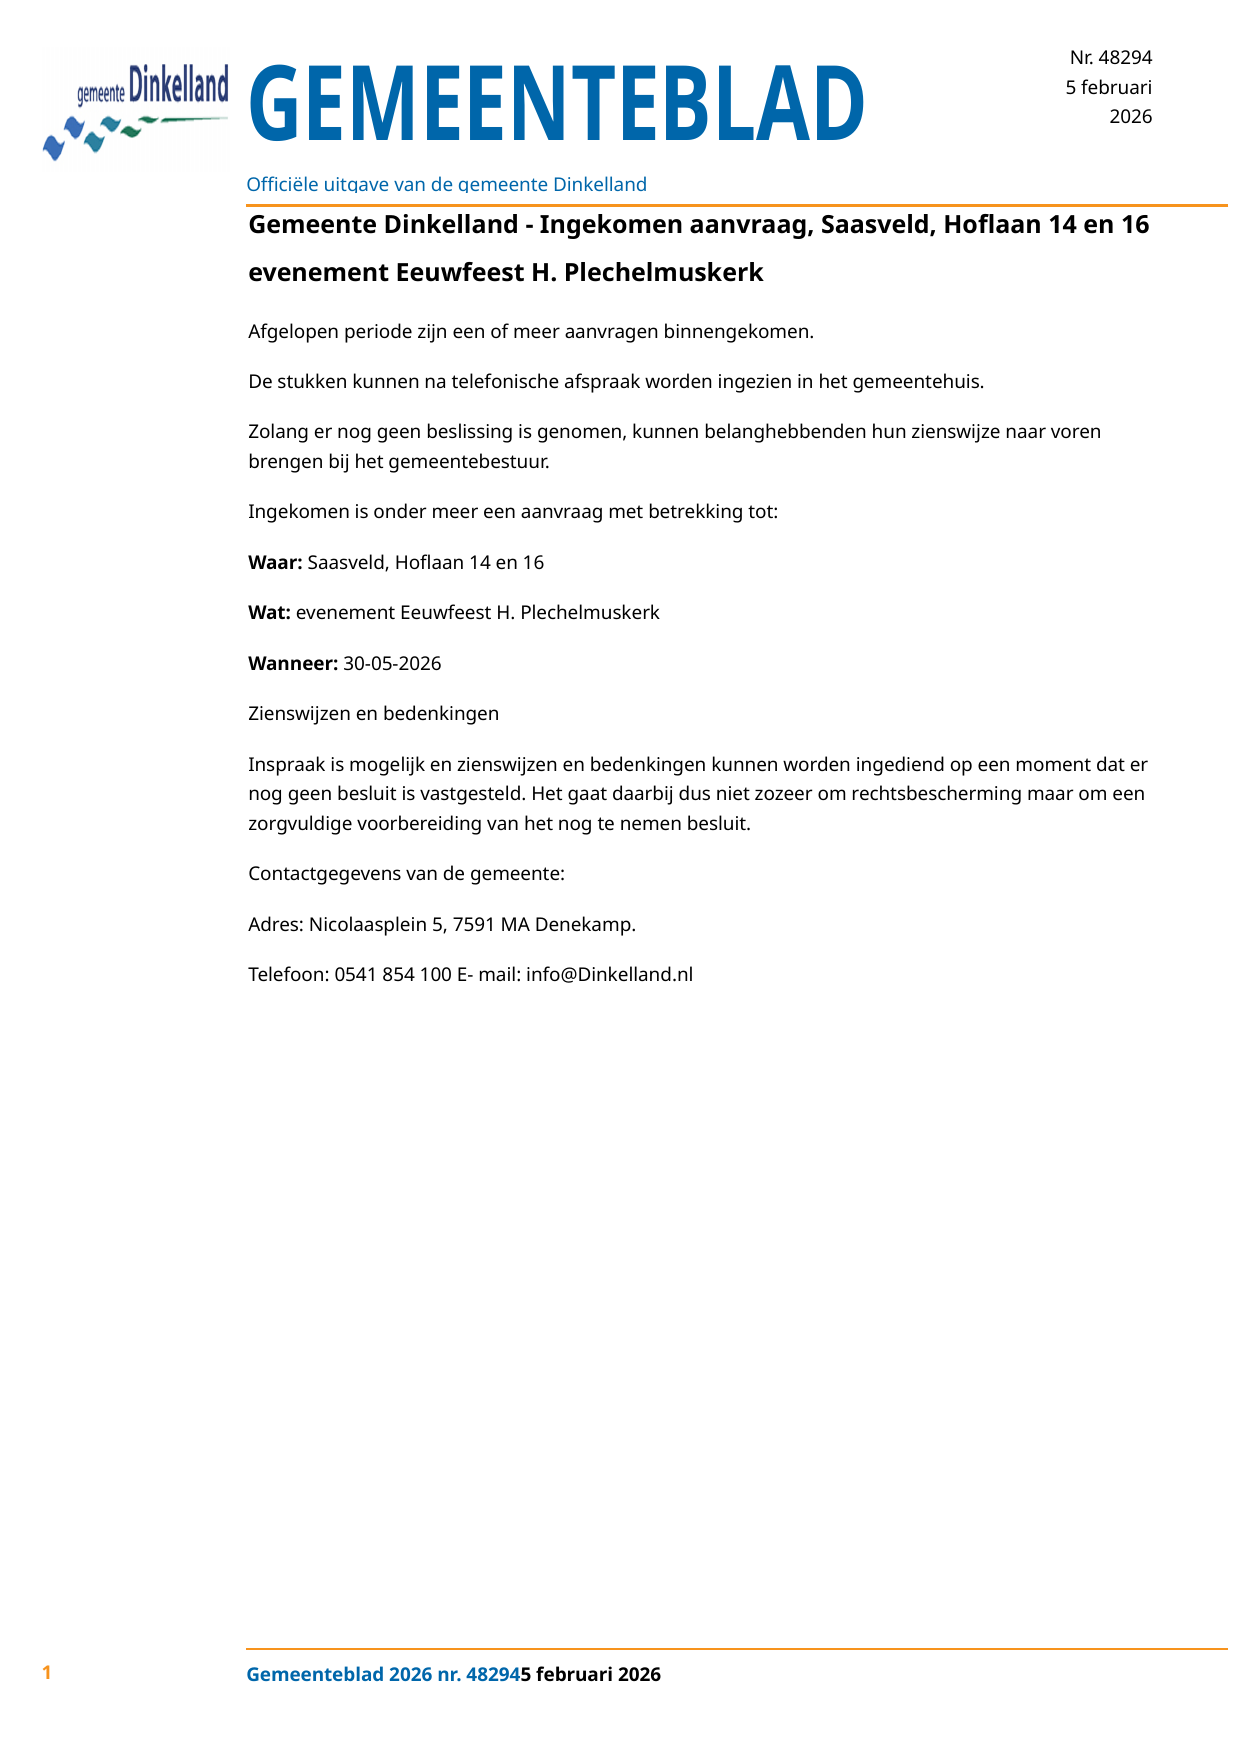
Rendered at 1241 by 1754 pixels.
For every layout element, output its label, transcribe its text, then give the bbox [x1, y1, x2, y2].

text Gemeente Dinkelland - Ingekomen aanvraag, Saasveld, Hoflaan 14 en 16 evenement Eeuwfeest H. Plechelmuskerk [248, 207, 1152, 288]
text Wat: evenement Eeuwfeest H. Plechelmuskerk [248, 599, 1152, 625]
text Telefoon: 0541 854 100 E- mail: info@Dinkelland.nl [248, 961, 1152, 987]
text Zolang er nog geen beslissing is genomen, kunnen belanghebbenden hun zienswijze naar voren brengen bij het gemeentebestuur. [248, 419, 1152, 474]
text Adres: Nicolaasplein 5, 7591 MA Denekamp. [248, 911, 1152, 937]
text Ingekomen is onder meer een aanvraag met betrekking tot: [248, 499, 1152, 524]
text Zienswijzen en bedenkingen [248, 700, 1152, 726]
text Waar: Saasveld, Hoflaan 14 en 16 [248, 549, 1152, 575]
picture [41, 47, 231, 172]
text Contactgegevens van de gemeente: [248, 860, 1152, 886]
text Inspraak is mogelijk en zienswijzen en bedenkingen kunnen worden ingediend op een moment dat er nog geen besluit is vastgesteld. Het gaat daarbij dus niet zozeer om rechtsbescherming maar om een zorgvuldige voorbereiding van het nog te nemen besluit. [248, 751, 1152, 836]
text De stukken kunnen na telefonische afspraak worden ingezien in het gemeentehuis. [248, 368, 1152, 394]
text Wanneer: 30-05-2026 [248, 650, 1152, 676]
text Afgelopen periode zijn een of meer aanvragen binnengekomen. [248, 318, 1152, 344]
